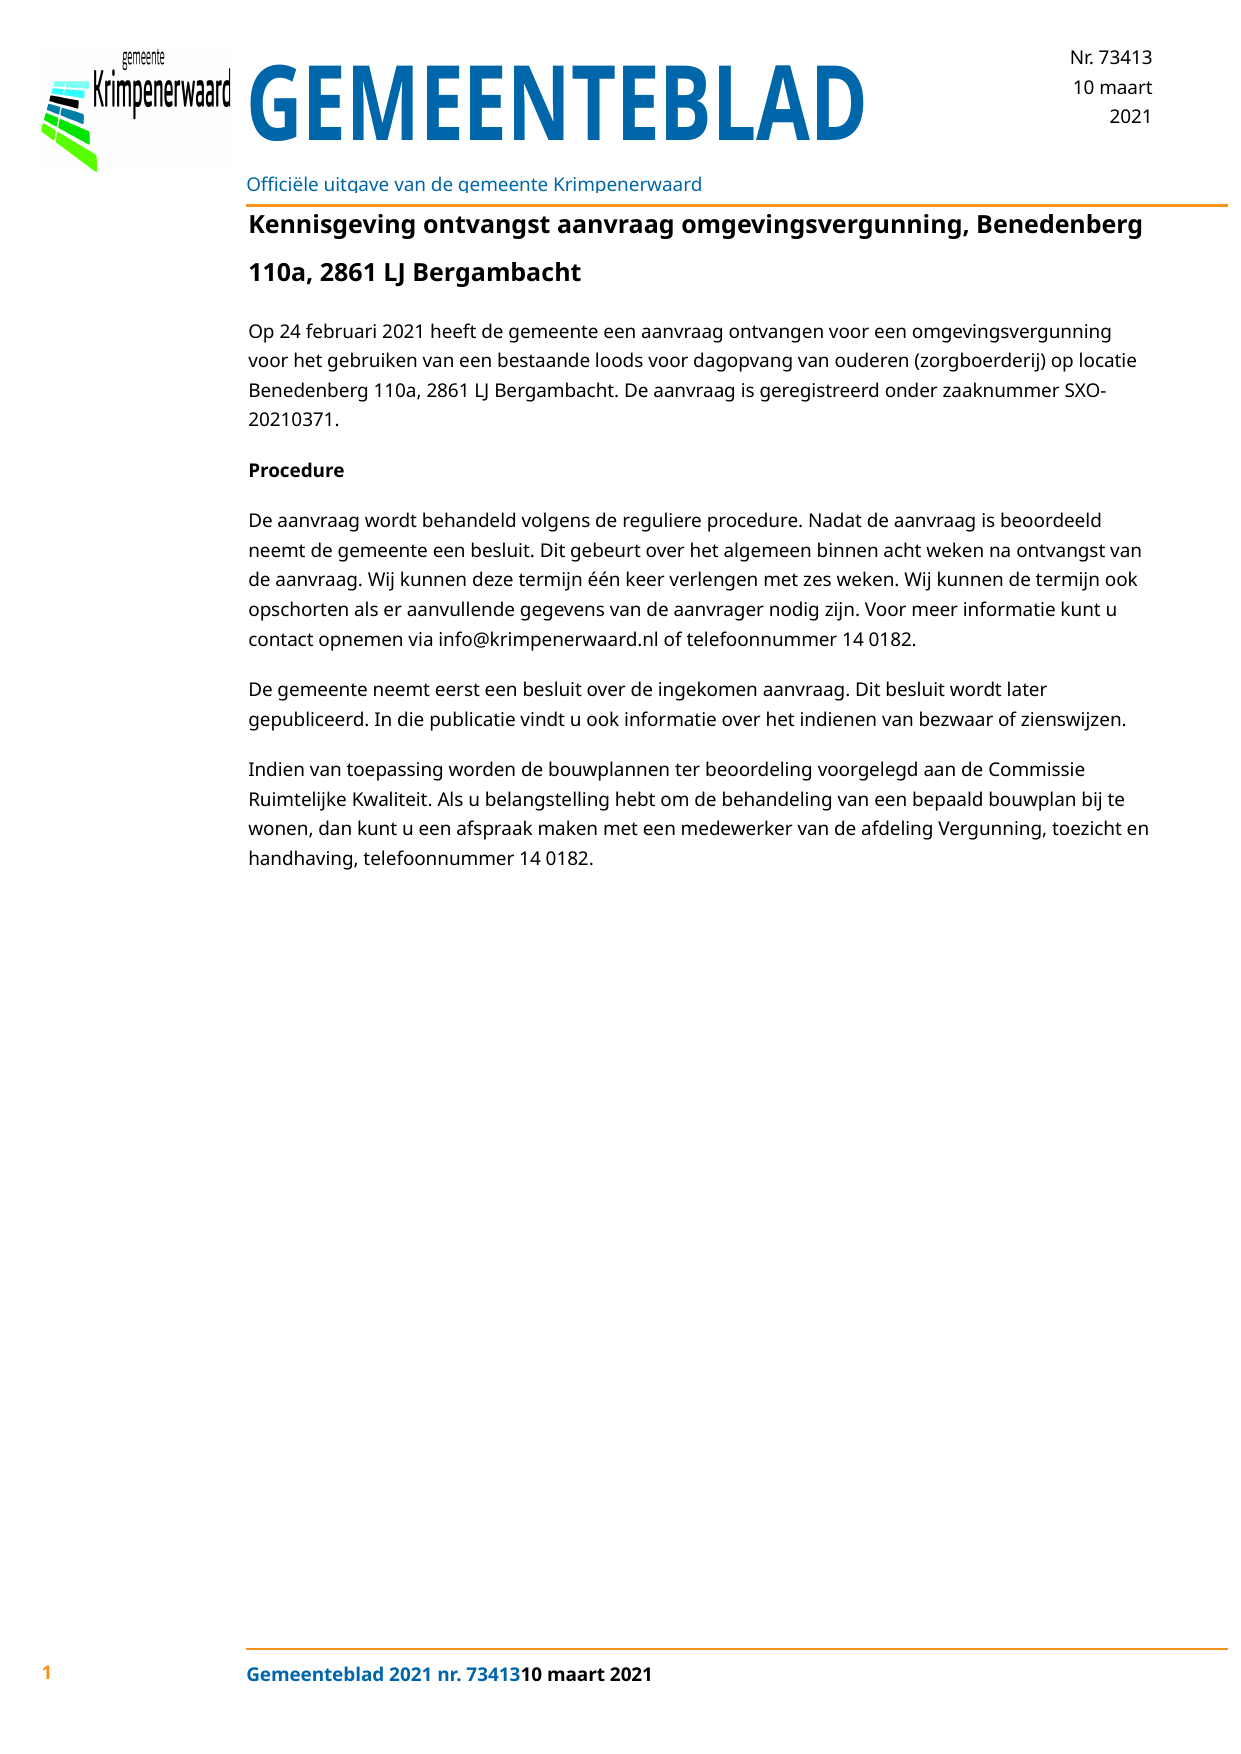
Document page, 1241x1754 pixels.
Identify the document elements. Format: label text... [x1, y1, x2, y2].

text De gemeente neemt eerst een besluit over de ingekomen aanvraag. Dit besluit wordt later gepubliceerd. In die publicatie vindt u ook informatie over het indienen van bezwaar of zienswijzen. [248, 676, 1152, 732]
text Procedure [248, 457, 1152, 483]
text Op 24 februari 2021 heeft de gemeente een aanvraag ontvangen voor een omgevingsvergunning voor het gebruiken van een bestaande loods voor dagopvang van ouderen (zorgboerderij) op locatie Benedenberg 110a, 2861 LJ Bergambacht. De aanvraag is geregistreerd onder zaaknummer SXO-20210371. [248, 318, 1152, 432]
text Indien van toepassing worden de bouwplannen ter beoordeling voorgelegd aan de Commissie Ruimtelijke Kwaliteit. Als u belangstelling hebt om de behandeling van een bepaald bouwplan bij te wonen, dan kunt u een afspraak maken met een medewerker van de afdeling Vergunning, toezicht en handhaving, telefoonnummer 14 0182. [248, 756, 1152, 871]
text De aanvraag wordt behandeld volgens de reguliere procedure. Nadat de aanvraag is beoordeeld neemt de gemeente een besluit. Dit gebeurt over het algemeen binnen acht weken na ontvangst van de aanvraag. Wij kunnen deze termijn één keer verlengen met zes weken. Wij kunnen de termijn ook opschorten als er aanvullende gegevens van de aanvrager nodig zijn. Voor meer informatie kunt u contact opnemen via info@krimpenerwaard.nl of telefoonnummer 14 0182. [248, 507, 1152, 652]
text Kennisgeving ontvangst aanvraag omgevingsvergunning, Benedenberg 110a, 2861 LJ Bergambacht [248, 207, 1152, 288]
picture [41, 47, 231, 172]
